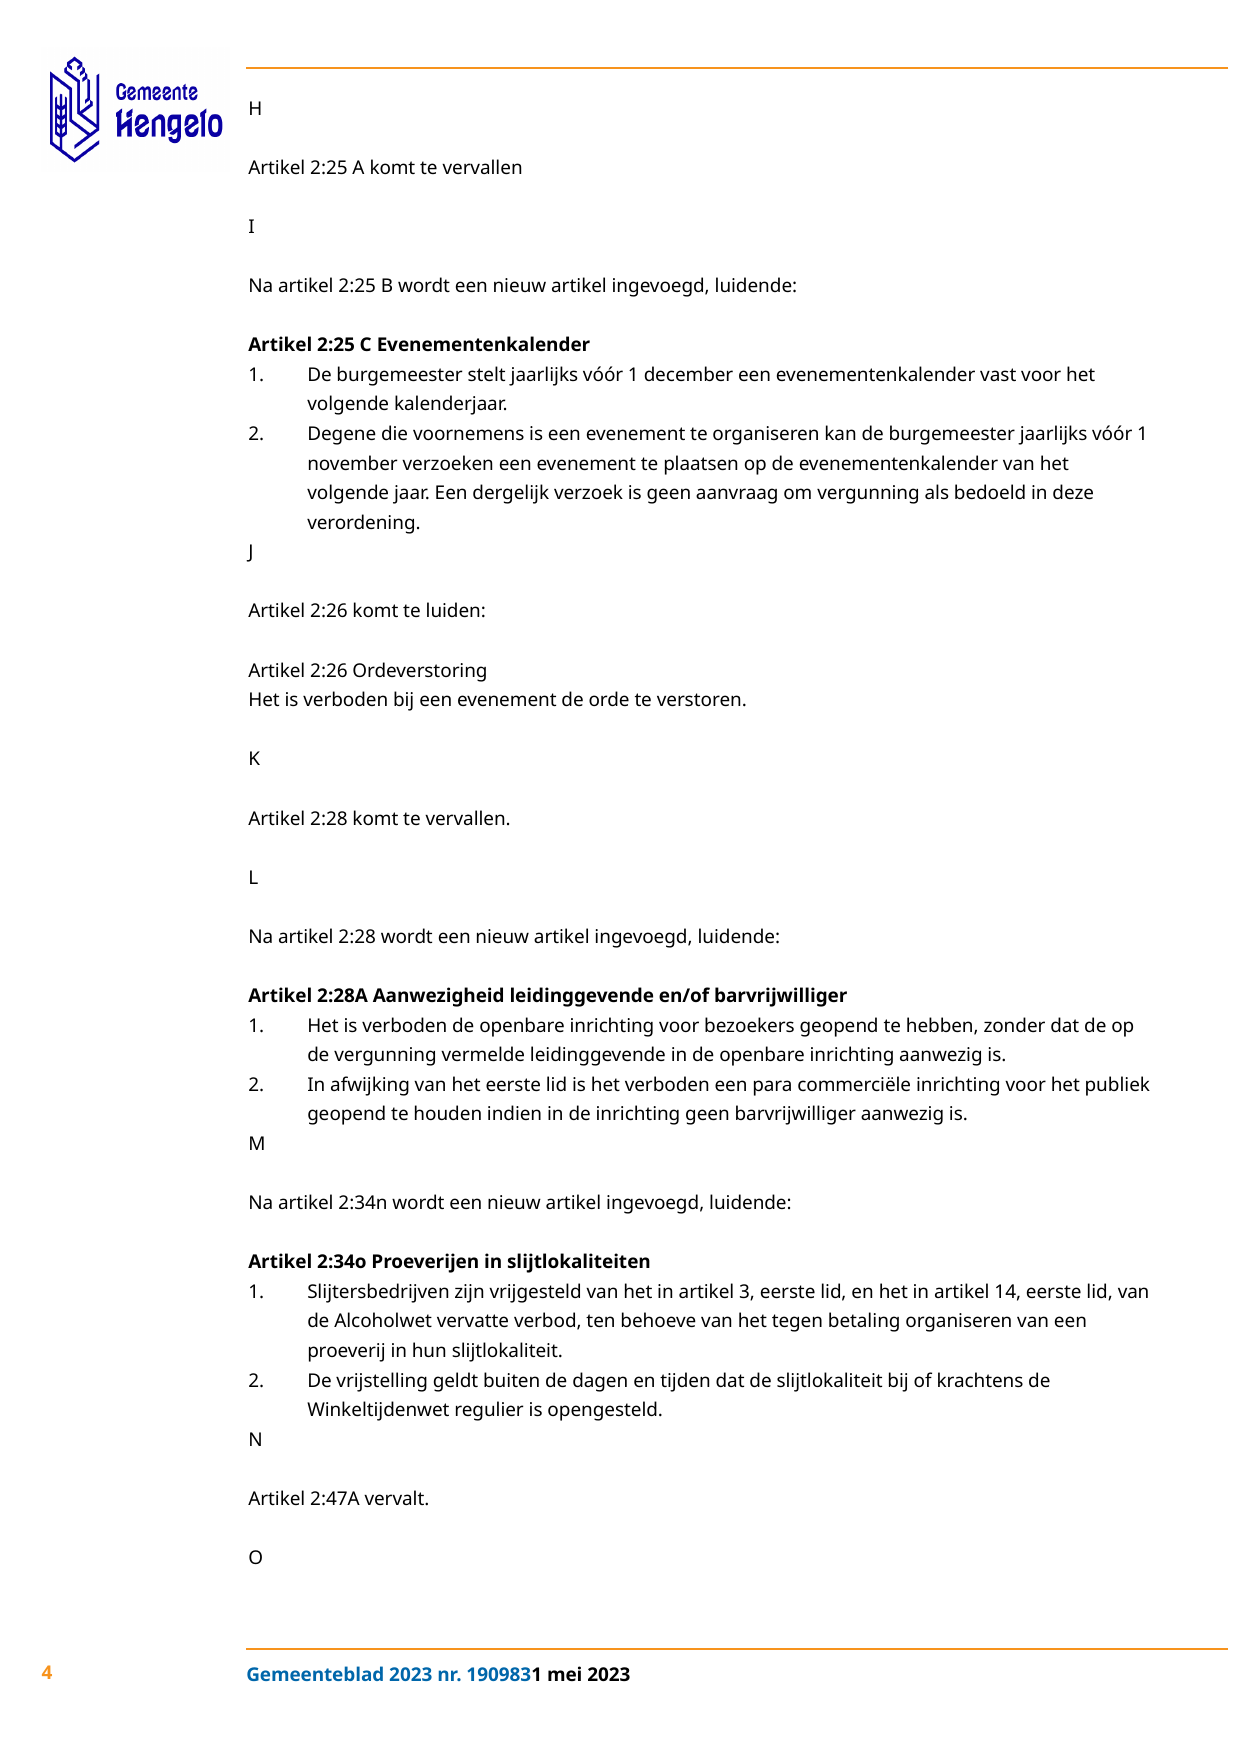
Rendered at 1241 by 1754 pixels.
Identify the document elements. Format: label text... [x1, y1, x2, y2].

text Artikel 2:26 komt te luiden: [248, 598, 1152, 623]
text H [248, 95, 1152, 121]
text L [248, 864, 1152, 890]
picture [41, 47, 231, 172]
text Na artikel 2:25 B wordt een nieuw artikel ingevoegd, luidende: [248, 272, 1152, 298]
text Artikel 2:26 Ordeverstoring [248, 657, 1152, 683]
text K [248, 746, 1152, 771]
text Na artikel 2:28 wordt een nieuw artikel ingevoegd, luidende: [248, 923, 1152, 949]
text O [248, 1544, 1152, 1570]
text J [248, 538, 1152, 564]
text M [248, 1130, 1152, 1156]
text Artikel 2:28 komt te vervallen. [248, 805, 1152, 831]
list Degene die voornemens is een evenement te organiseren kan de burgemeester jaarlijks vóór 1 november verzoeken een evenement te plaatsen op de evenementenkalender van het volgende jaar. Een dergelijk verzoek is geen aanvraag om vergunning als bedoeld in deze verordening. [248, 420, 1152, 535]
text Na artikel 2:34n wordt een nieuw artikel ingevoegd, luidende: [248, 1189, 1152, 1215]
text N [248, 1426, 1152, 1452]
text Artikel 2:47A vervalt. [248, 1485, 1152, 1511]
text Het is verboden bij een evenement de orde te verstoren. [248, 686, 1152, 712]
list Het is verboden de openbare inrichting voor bezoekers geopend te hebben, zonder dat de op de vergunning vermelde leidinggevende in de openbare inrichting aanwezig is. [248, 1012, 1152, 1067]
list De burgemeester stelt jaarlijks vóór 1 december een evenementenkalender vast voor het volgende kalenderjaar. [248, 361, 1152, 416]
text Artikel 2:25 C Evenementenkalender [248, 331, 1152, 357]
list Slijtersbedrijven zijn vrijgesteld van het in artikel 3, eerste lid, en het in artikel 14, eerste lid, van de Alcoholwet vervatte verbod, ten behoeve van het tegen betaling organiseren van een proeverij in hun slijtlokaliteit. [248, 1278, 1152, 1363]
text Artikel 2:34o Proeverijen in slijtlokaliteiten [248, 1248, 1152, 1274]
list In afwijking van het eerste lid is het verboden een para commerciële inrichting voor het publiek geopend te houden indien in de inrichting geen barvrijwilliger aanwezig is. [248, 1071, 1152, 1126]
text Artikel 2:25 A komt te vervallen [248, 154, 1152, 180]
list De vrijstelling geldt buiten de dagen en tijden dat de slijtlokaliteit bij of krachtens de Winkeltijdenwet regulier is opengesteld. [248, 1367, 1152, 1422]
text I [248, 213, 1152, 239]
text Artikel 2:28A Aanwezigheid leidinggevende en/of barvrijwilliger [248, 982, 1152, 1008]
